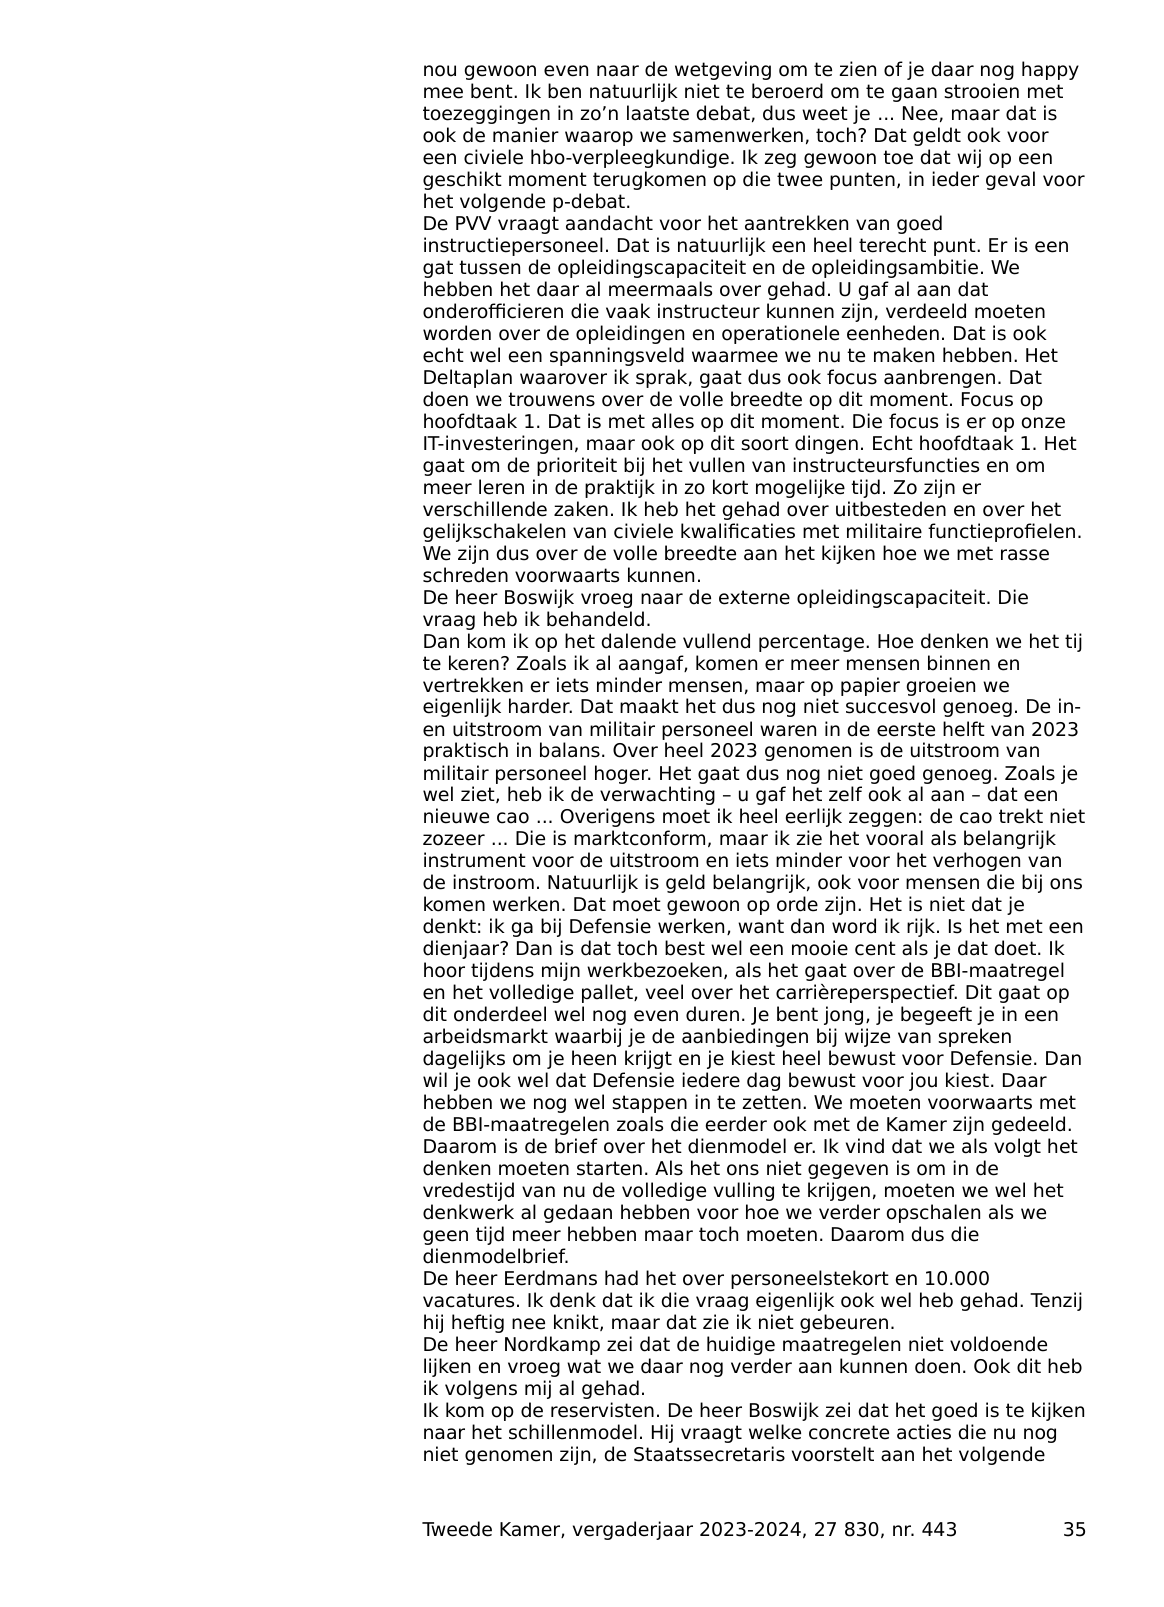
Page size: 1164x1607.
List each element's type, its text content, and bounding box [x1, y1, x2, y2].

text De heer Eerdmans had het over personeelstekort en 10.000 vacatures. Ik denk dat ik die vraag eigenlijk ook wel heb gehad. Tenzij hij heftig nee knikt, maar dat zie ik niet gebeuren. [422, 1268, 1087, 1334]
text nou gewoon even naar de wetgeving om te zien of je daar nog happy mee bent. Ik ben natuurlijk niet te beroerd om te gaan strooien met toezeggingen in zo’n laatste debat, dus weet je ... Nee, maar dat is ook de manier waarop we samenwerken, toch? Dat geldt ook voor een civiele hbo-verpleegkundige. Ik zeg gewoon toe dat wij op een geschikt moment terugkomen op die twee punten, in ieder geval voor het volgende p-debat. [422, 59, 1087, 213]
text Ik kom op de reservisten. De heer Boswijk zei dat het goed is te kijken naar het schillenmodel. Hij vraagt welke concrete acties die nu nog niet genomen zijn, de Staatssecretaris voorstelt aan het volgende [422, 1400, 1087, 1466]
text De heer Boswijk vroeg naar de externe opleidingscapaciteit. Die vraag heb ik behandeld. [422, 587, 1087, 631]
text De heer Nordkamp zei dat de huidige maatregelen niet voldoende lijken en vroeg wat we daar nog verder aan kunnen doen. Ook dit heb ik volgens mij al gehad. [422, 1334, 1087, 1400]
text Dan kom ik op het dalende vullend percentage. Hoe denken we het tij te keren? Zoals ik al aangaf, komen er meer mensen binnen en vertrekken er iets minder mensen, maar op papier groeien we eigenlijk harder. Dat maakt het dus nog niet succesvol genoeg. De in- en uitstroom van militair personeel waren in de eerste helft van 2023 praktisch in balans. Over heel 2023 genomen is de uitstroom van militair personeel hoger. Het gaat dus nog niet goed genoeg. Zoals je wel ziet, heb ik de verwachting – u gaf het zelf ook al aan – dat een nieuwe cao ... Overigens moet ik heel eerlijk zeggen: de cao trekt niet zozeer ... Die is marktconform, maar ik zie het vooral als belangrijk instrument voor de uitstroom en iets minder voor het verhogen van de instroom. Natuurlijk is geld belangrijk, ook voor mensen die bij ons komen werken. Dat moet gewoon op orde zijn. Het is niet dat je denkt: ik ga bij Defensie werken, want dan word ik rijk. Is het met een dienjaar? Dan is dat toch best wel een mooie cent als je dat doet. Ik hoor tijdens mijn werkbezoeken, als het gaat over de BBI-maatregel en het volledige pallet, veel over het carrièreperspectief. Dit gaat op dit onderdeel wel nog even duren. Je bent jong, je begeeft je in een arbeidsmarkt waarbij je de aanbiedingen bij wijze van spreken dagelijks om je heen krijgt en je kiest heel bewust voor Defensie. Dan wil je ook wel dat Defensie iedere dag bewust voor jou kiest. Daar hebben we nog wel stappen in te zetten. We moeten voorwaarts met de BBI-maatregelen zoals die eerder ook met de Kamer zijn gedeeld. Daarom is de brief over het dienmodel er. Ik vind dat we als volgt het denken moeten starten. Als het ons niet gegeven is om in de vredestijd van nu de volledige vulling te krijgen, moeten we wel het denkwerk al gedaan hebben voor hoe we verder opschalen als we geen tijd meer hebben maar toch moeten. Daarom dus die dienmodelbrief. [422, 631, 1087, 1268]
text De PVV vraagt aandacht voor het aantrekken van goed instructiepersoneel. Dat is natuurlijk een heel terecht punt. Er is een gat tussen de opleidingscapaciteit en de opleidingsambitie. We hebben het daar al meermaals over gehad. U gaf al aan dat onderofficieren die vaak instructeur kunnen zijn, verdeeld moeten worden over de opleidingen en operationele eenheden. Dat is ook echt wel een spanningsveld waarmee we nu te maken hebben. Het Deltaplan waarover ik sprak, gaat dus ook focus aanbrengen. Dat doen we trouwens over de volle breedte op dit moment. Focus op hoofdtaak 1. Dat is met alles op dit moment. Die focus is er op onze IT-investeringen, maar ook op dit soort dingen. Echt hoofdtaak 1. Het gaat om de prioriteit bij het vullen van instructeursfuncties en om meer leren in de praktijk in zo kort mogelijke tijd. Zo zijn er verschillende zaken. Ik heb het gehad over uitbesteden en over het gelijkschakelen van civiele kwalificaties met militaire functieprofielen. We zijn dus over de volle breedte aan het kijken hoe we met rasse schreden voorwaarts kunnen. [422, 213, 1087, 587]
